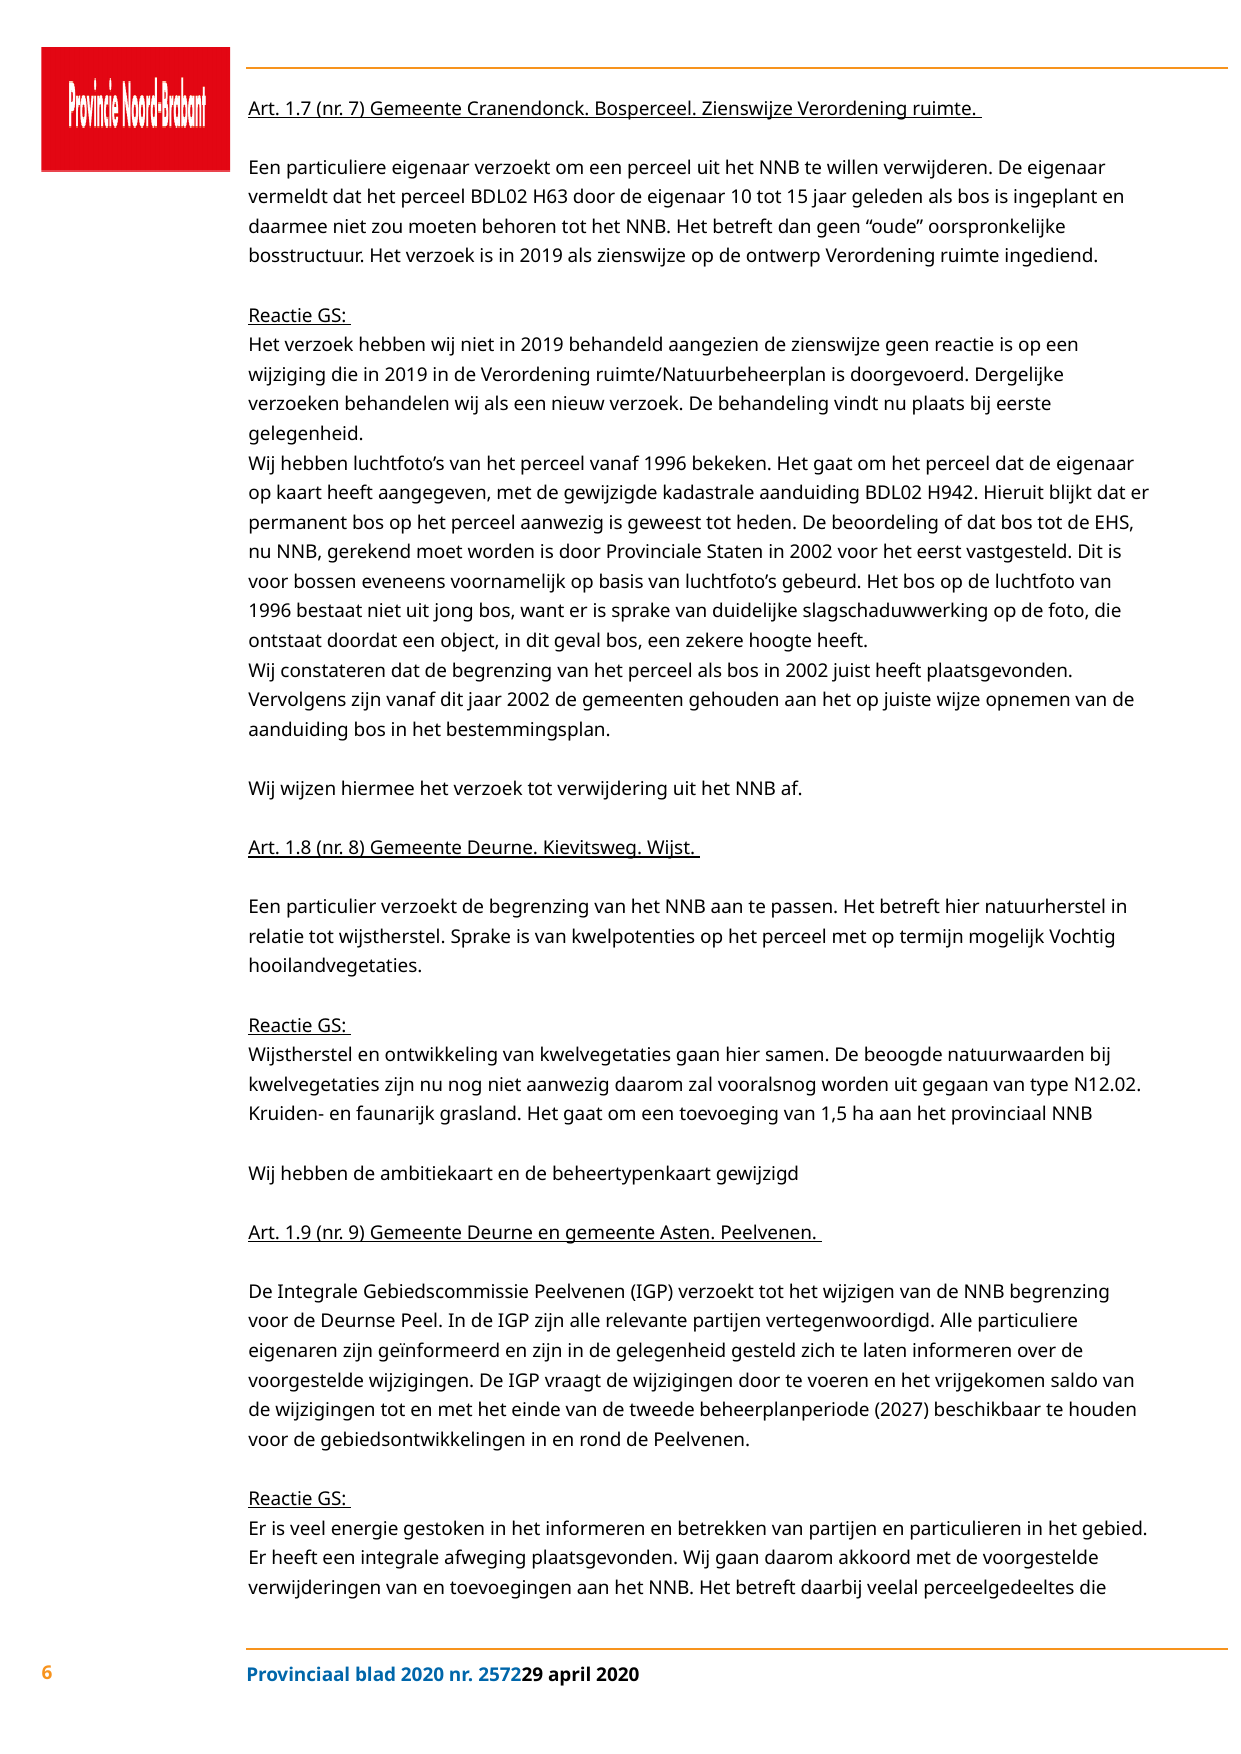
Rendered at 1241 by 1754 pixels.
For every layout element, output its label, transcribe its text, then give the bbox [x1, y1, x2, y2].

text Art. 1.7 (nr. 7) Gemeente Cranendonck. Bosperceel. Zienswijze Verordening ruimte. [248, 95, 1152, 121]
text Een particuliere eigenaar verzoekt om een perceel uit het NNB te willen verwijderen. De eigenaar vermeldt dat het perceel BDL02 H63 door de eigenaar 10 tot 15 jaar geleden als bos is ingeplant en daarmee niet zou moeten behoren tot het NNB. Het betreft dan geen “oude” oorspronkelijke bosstructuur. Het verzoek is in 2019 als zienswijze op de ontwerp Verordening ruimte ingediend. [248, 154, 1152, 268]
text Reactie GS: [248, 1485, 1152, 1511]
text Het verzoek hebben wij niet in 2019 behandeld aangezien de zienswijze geen reactie is op een wijziging die in 2019 in de Verordening ruimte/Natuurbeheerplan is doorgevoerd. Dergelijke verzoeken behandelen wij als een nieuw verzoek. De behandeling vindt nu plaats bij eerste gelegenheid. [248, 331, 1152, 446]
text Art. 1.9 (nr. 9) Gemeente Deurne en gemeente Asten. Peelvenen. [248, 1219, 1152, 1245]
text Wij wijzen hiermee het verzoek tot verwijdering uit het NNB af. [248, 775, 1152, 801]
text Wij hebben de ambitiekaart en de beheertypenkaart gewijzigd [248, 1160, 1152, 1186]
text De Integrale Gebiedscommissie Peelvenen (IGP) verzoekt tot het wijzigen van de NNB begrenzing voor de Deurnse Peel. In de IGP zijn alle relevante partijen vertegenwoordigd. Alle particuliere eigenaren zijn geïnformeerd en zijn in de gelegenheid gesteld zich te laten informeren over de voorgestelde wijzigingen. De IGP vraagt de wijzigingen door te voeren en het vrijgekomen saldo van de wijzigingen tot en met het einde van de tweede beheerplanperiode (2027) beschikbaar te houden voor de gebiedsontwikkelingen in en rond de Peelvenen. [248, 1278, 1152, 1452]
text Wij hebben luchtfoto’s van het perceel vanaf 1996 bekeken. Het gaat om het perceel dat de eigenaar op kaart heeft aangegeven, met de gewijzigde kadastrale aanduiding BDL02 H942. Hieruit blijkt dat er permanent bos op het perceel aanwezig is geweest tot heden. De beoordeling of dat bos tot de EHS, nu NNB, gerekend moet worden is door Provinciale Staten in 2002 voor het eerst vastgesteld. Dit is voor bossen eveneens voornamelijk op basis van luchtfoto’s gebeurd. Het bos op de luchtfoto van 1996 bestaat niet uit jong bos, want er is sprake van duidelijke slagschaduwwerking op de foto, die ontstaat doordat een object, in dit geval bos, een zekere hoogte heeft. [248, 450, 1152, 653]
text Een particulier verzoekt de begrenzing van het NNB aan te passen. Het betreft hier natuurherstel in relatie tot wijstherstel. Sprake is van kwelpotenties op het perceel met op termijn mogelijk Vochtig hooilandvegetaties. [248, 893, 1152, 978]
text Art. 1.8 (nr. 8) Gemeente Deurne. Kievitsweg. Wijst. [248, 834, 1152, 860]
text Er is veel energie gestoken in het informeren en betrekken van partijen en particulieren in het gebied. Er heeft een integrale afweging plaatsgevonden. Wij gaan daarom akkoord met de voorgestelde verwijderingen van en toevoegingen aan het NNB. Het betreft daarbij veelal perceelgedeeltes die [248, 1515, 1152, 1600]
picture [41, 47, 231, 172]
text Wijstherstel en ontwikkeling van kwelvegetaties gaan hier samen. De beoogde natuurwaarden bij kwelvegetaties zijn nu nog niet aanwezig daarom zal vooralsnog worden uit gegaan van type N12.02. Kruiden- en faunarijk grasland. Het gaat om een toevoeging van 1,5 ha aan het provinciaal NNB [248, 1041, 1152, 1126]
text Reactie GS: [248, 302, 1152, 328]
text Reactie GS: [248, 1012, 1152, 1038]
text Wij constateren dat de begrenzing van het perceel als bos in 2002 juist heeft plaatsgevonden. Vervolgens zijn vanaf dit jaar 2002 de gemeenten gehouden aan het op juiste wijze opnemen van de aanduiding bos in het bestemmingsplan. [248, 657, 1152, 742]
